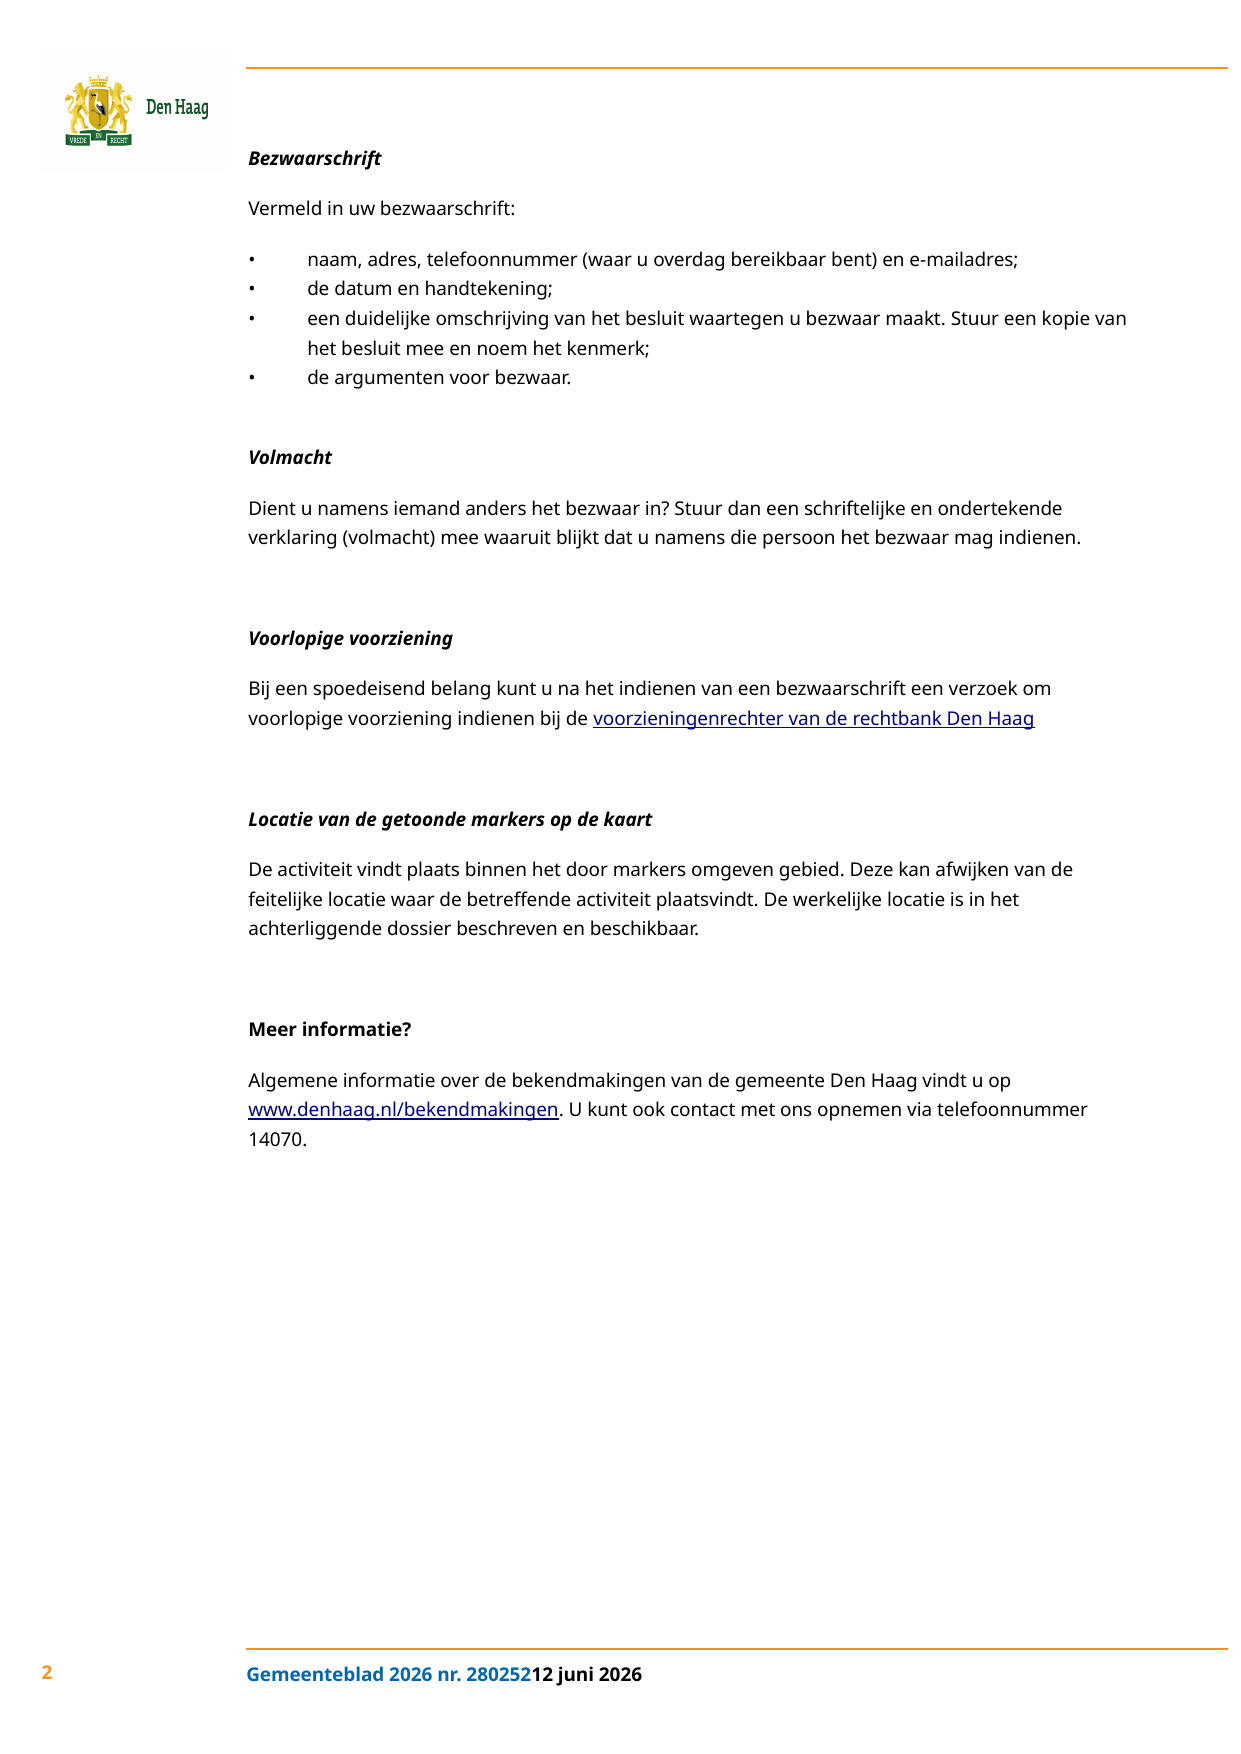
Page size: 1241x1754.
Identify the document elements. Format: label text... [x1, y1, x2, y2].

text Locatie van de getoonde markers op de kaart [248, 806, 1152, 832]
text Dient u namens iemand anders het bezwaar in? Stuur dan een schriftelijke en ondertekende verklaring (volmacht) mee waaruit blijkt dat u namens die persoon het bezwaar mag indienen. [248, 495, 1152, 550]
list naam, adres, telefoonnummer (waar u overdag bereikbaar bent) en e-mailadres; [248, 246, 1152, 272]
text Volmacht [248, 444, 1152, 470]
list een duidelijke omschrijving van het besluit waartegen u bezwaar maakt. Stuur een kopie van het besluit mee en noem het kenmerk; [248, 305, 1152, 361]
text Algemene informatie over de bekendmakingen van de gemeente Den Haag vindt u op www.denhaag.nl/bekendmakingen. U kunt ook contact met ons opnemen via telefoonnummer 14070. [248, 1067, 1152, 1152]
list de argumenten voor bezwaar. [248, 364, 1152, 390]
text Voorlopige voorziening [248, 625, 1152, 651]
text De activiteit vindt plaats binnen het door markers omgeven gebied. Deze kan afwijken van de feitelijke locatie waar de betreffende activiteit plaatsvindt. De werkelijke locatie is in het achterliggende dossier beschreven en beschikbaar. [248, 856, 1152, 941]
list de datum en handtekening; [248, 276, 1152, 301]
text Vermeld in uw bezwaarschrift: [248, 196, 1152, 221]
text Meer informatie? [248, 1016, 1152, 1042]
text Bezwaarschrift [248, 145, 1152, 171]
text Bij een spoedeisend belang kunt u na het indienen van een bezwaarschrift een verzoek om voorlopige voorziening indienen bij de voorzieningenrechter van de rechtbank Den Haag [248, 676, 1152, 731]
picture [41, 47, 231, 172]
